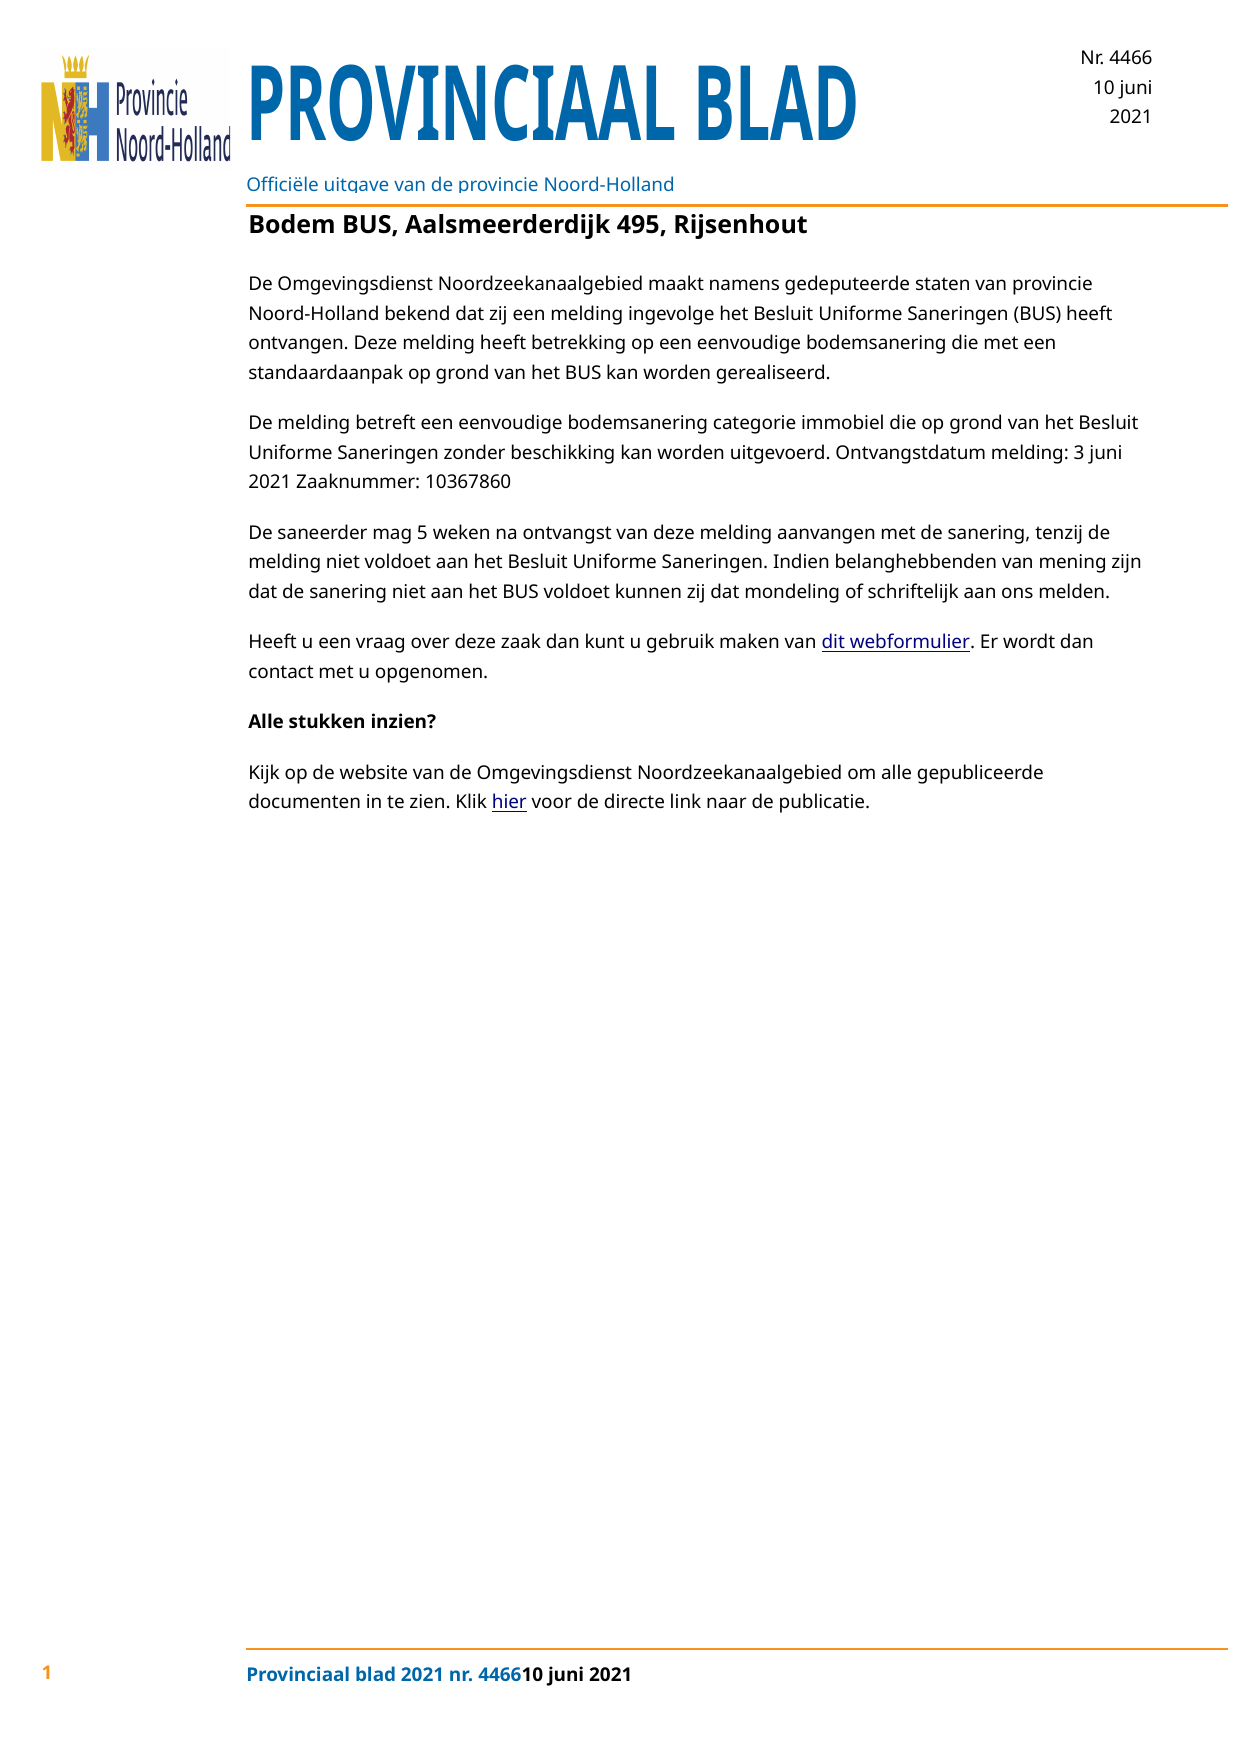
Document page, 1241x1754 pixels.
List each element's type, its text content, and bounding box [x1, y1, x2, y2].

text De melding betreft een eenvoudige bodemsanering categorie immobiel die op grond van het Besluit Uniforme Saneringen zonder beschikking kan worden uitgevoerd. Ontvangstdatum melding: 3 juni 2021 Zaaknummer: 10367860 [248, 409, 1152, 494]
text De Omgevingsdienst Noordzeekanaalgebied maakt namens gedeputeerde staten van provincie Noord-Holland bekend dat zij een melding ingevolge het Besluit Uniforme Saneringen (BUS) heeft ontvangen. Deze melding heeft betrekking op een eenvoudige bodemsanering die met een standaardaanpak op grond van het BUS kan worden gerealiseerd. [248, 270, 1152, 385]
text Kijk op de website van de Omgevingsdienst Noordzeekanaalgebied om alle gepubliceerde documenten in te zien. Klik hier voor de directe link naar de publicatie. [248, 759, 1152, 814]
picture [41, 47, 231, 172]
text Bodem BUS, Aalsmeerderdijk 495, Rijsenhout [248, 207, 1152, 241]
text Heeft u een vraag over deze zaak dan kunt u gebruik maken van dit webformulier. Er wordt dan contact met u opgenomen. [248, 629, 1152, 684]
text Alle stukken inzien? [248, 709, 1152, 734]
text De saneerder mag 5 weken na ontvangst van deze melding aanvangen met de sanering, tenzij de melding niet voldoet aan het Besluit Uniforme Saneringen. Indien belanghebbenden van mening zijn dat de sanering niet aan het BUS voldoet kunnen zij dat mondeling of schriftelijk aan ons melden. [248, 519, 1152, 604]
